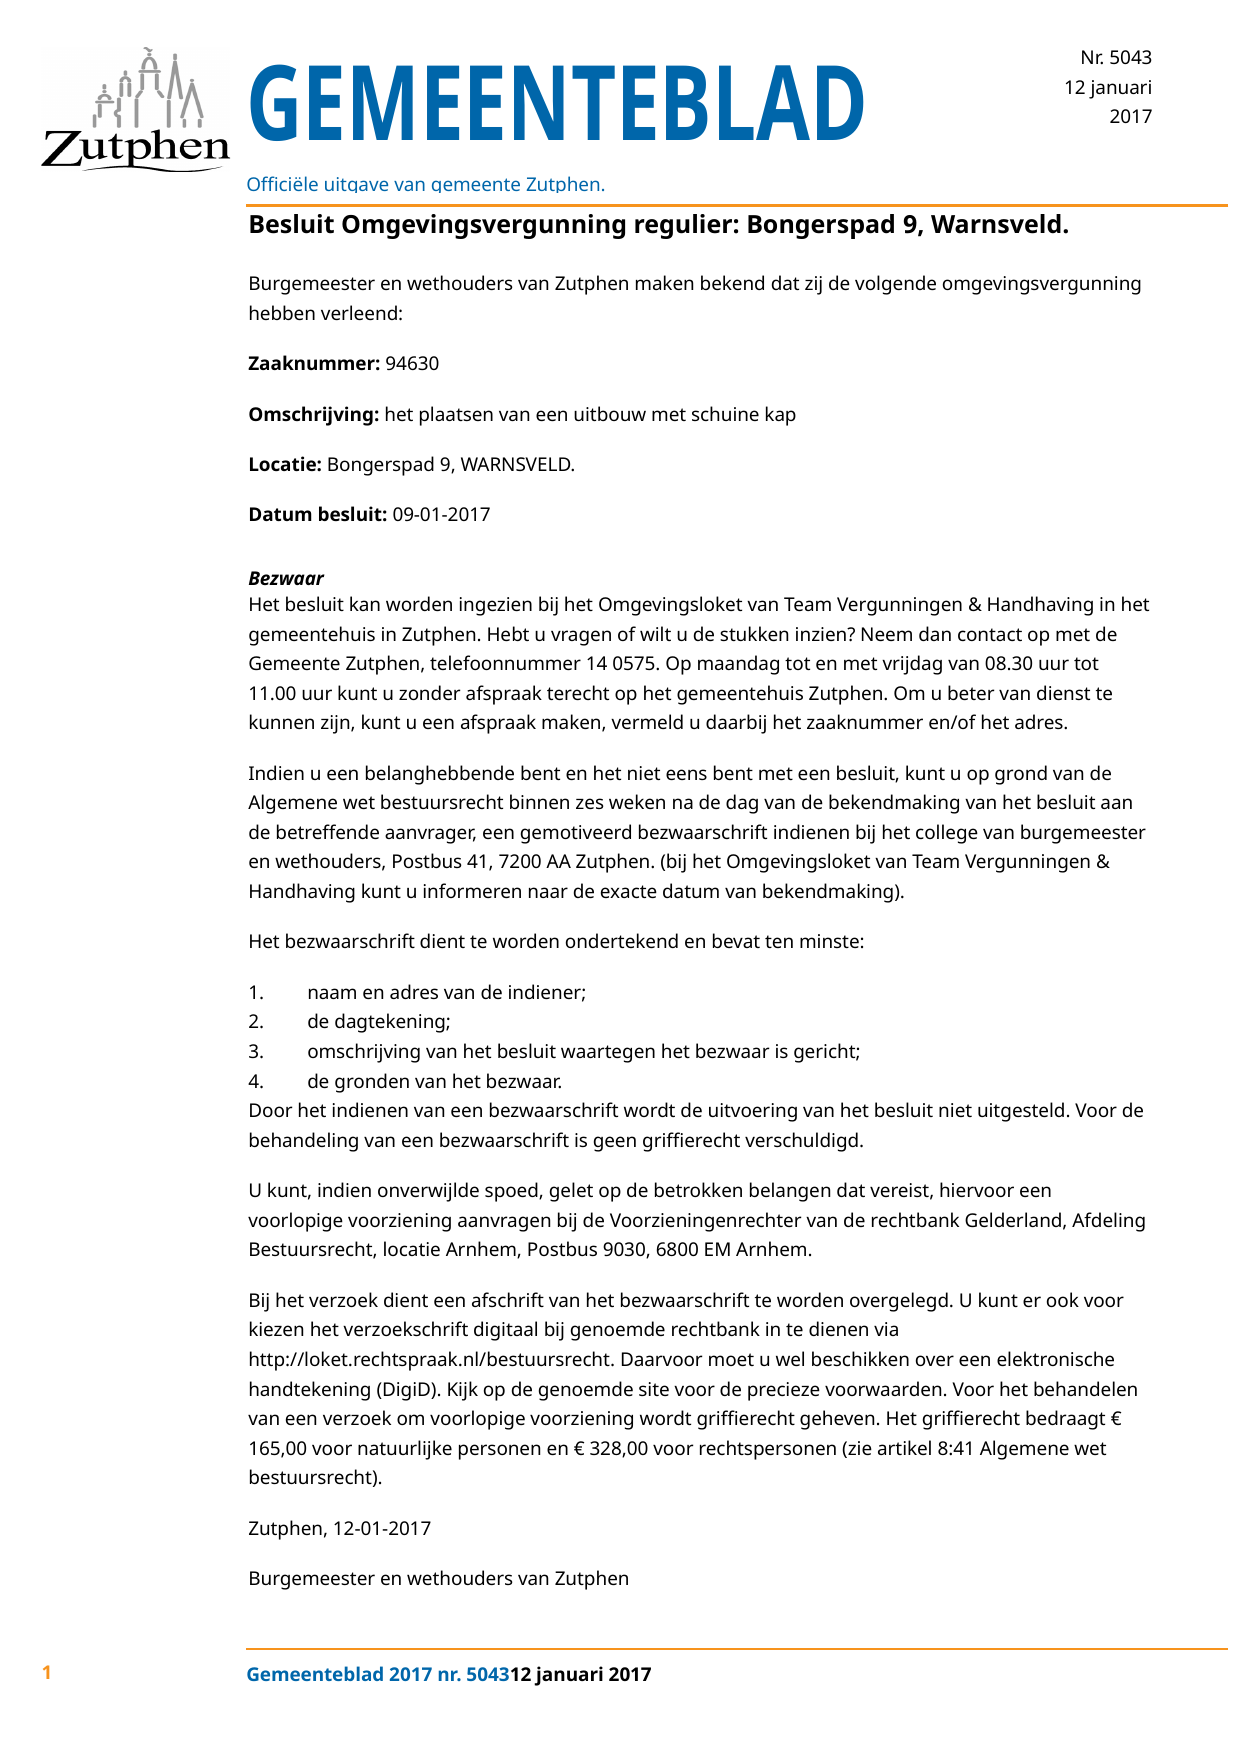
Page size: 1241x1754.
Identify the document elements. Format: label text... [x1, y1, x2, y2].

text Datum besluit: 09-01-2017 [248, 502, 1152, 527]
list de gronden van het bezwaar. [248, 1068, 1152, 1094]
picture [41, 47, 231, 172]
text Burgemeester en wethouders van Zutphen maken bekend dat zij de volgende omgevingsvergunning hebben verleend: [248, 270, 1152, 326]
text Zutphen, 12-01-2017 [248, 1515, 1152, 1541]
text Omschrijving: het plaatsen van een uitbouw met schuine kap [248, 401, 1152, 426]
text Door het indienen van een bezwaarschrift wordt de uitvoering van het besluit niet uitgesteld. Voor de behandeling van een bezwaarschrift is geen griffierecht verschuldigd. [248, 1097, 1152, 1153]
list de dagtekening; [248, 1009, 1152, 1034]
text Indien u een belanghebbende bent en het niet eens bent met een besluit, kunt u op grond van de Algemene wet bestuursrecht binnen zes weken na de dag van de bekendmaking van het besluit aan de betreffende aanvrager, een gemotiveerd bezwaarschrift indienen bij het college van burgemeester en wethouders, Postbus 41, 7200 AA Zutphen. (bij het Omgevingsloket van Team Vergunningen & Handhaving kunt u informeren naar de exacte datum van bekendmaking). [248, 760, 1152, 904]
list omschrijving van het besluit waartegen het bezwaar is gericht; [248, 1038, 1152, 1064]
text Het besluit kan worden ingezien bij het Omgevingsloket van Team Vergunningen & Handhaving in het gemeentehuis in Zutphen. Hebt u vragen of wilt u de stukken inzien? Neem dan contact op met de Gemeente Zutphen, telefoonnummer 14 0575. Op maandag tot en met vrijdag van 08.30 uur tot 11.00 uur kunt u zonder afspraak terecht op het gemeentehuis Zutphen. Om u beter van dienst te kunnen zijn, kunt u een afspraak maken, vermeld u daarbij het zaaknummer en/of het adres. [248, 591, 1152, 735]
text U kunt, indien onverwijlde spoed, gelet op de betrokken belangen dat vereist, hiervoor een voorlopige voorziening aanvragen bij de Voorzieningenrechter van de rechtbank Gelderland, Afdeling Bestuursrecht, locatie Arnhem, Postbus 9030, 6800 EM Arnhem. [248, 1177, 1152, 1262]
text Burgemeester en wethouders van Zutphen [248, 1565, 1152, 1591]
text Het bezwaarschrift dient te worden ondertekend en bevat ten minste: [248, 929, 1152, 954]
text Bij het verzoek dient een afschrift van het bezwaarschrift te worden overgelegd. U kunt er ook voor kiezen het verzoekschrift digitaal bij genoemde rechtbank in te dienen via http://loket.rechtspraak.nl/bestuursrecht. Daarvoor moet u wel beschikken over een elektronische handtekening (DigiD). Kijk op de genoemde site voor de precieze voorwaarden. Voor het behandelen van een verzoek om voorlopige voorziening wordt griffierecht geheven. Het griffierecht bedraagt € 165,00 voor natuurlijke personen en € 328,00 voor rechtspersonen (zie artikel 8:41 Algemene wet bestuursrecht). [248, 1287, 1152, 1490]
text Zaaknummer: 94630 [248, 350, 1152, 376]
text Besluit Omgevingsvergunning regulier: Bongerspad 9, Warnsveld. [248, 207, 1152, 241]
text Bezwaar [248, 566, 1152, 591]
list naam en adres van de indiener; [248, 979, 1152, 1005]
text Locatie: Bongerspad 9, WARNSVELD. [248, 451, 1152, 477]
